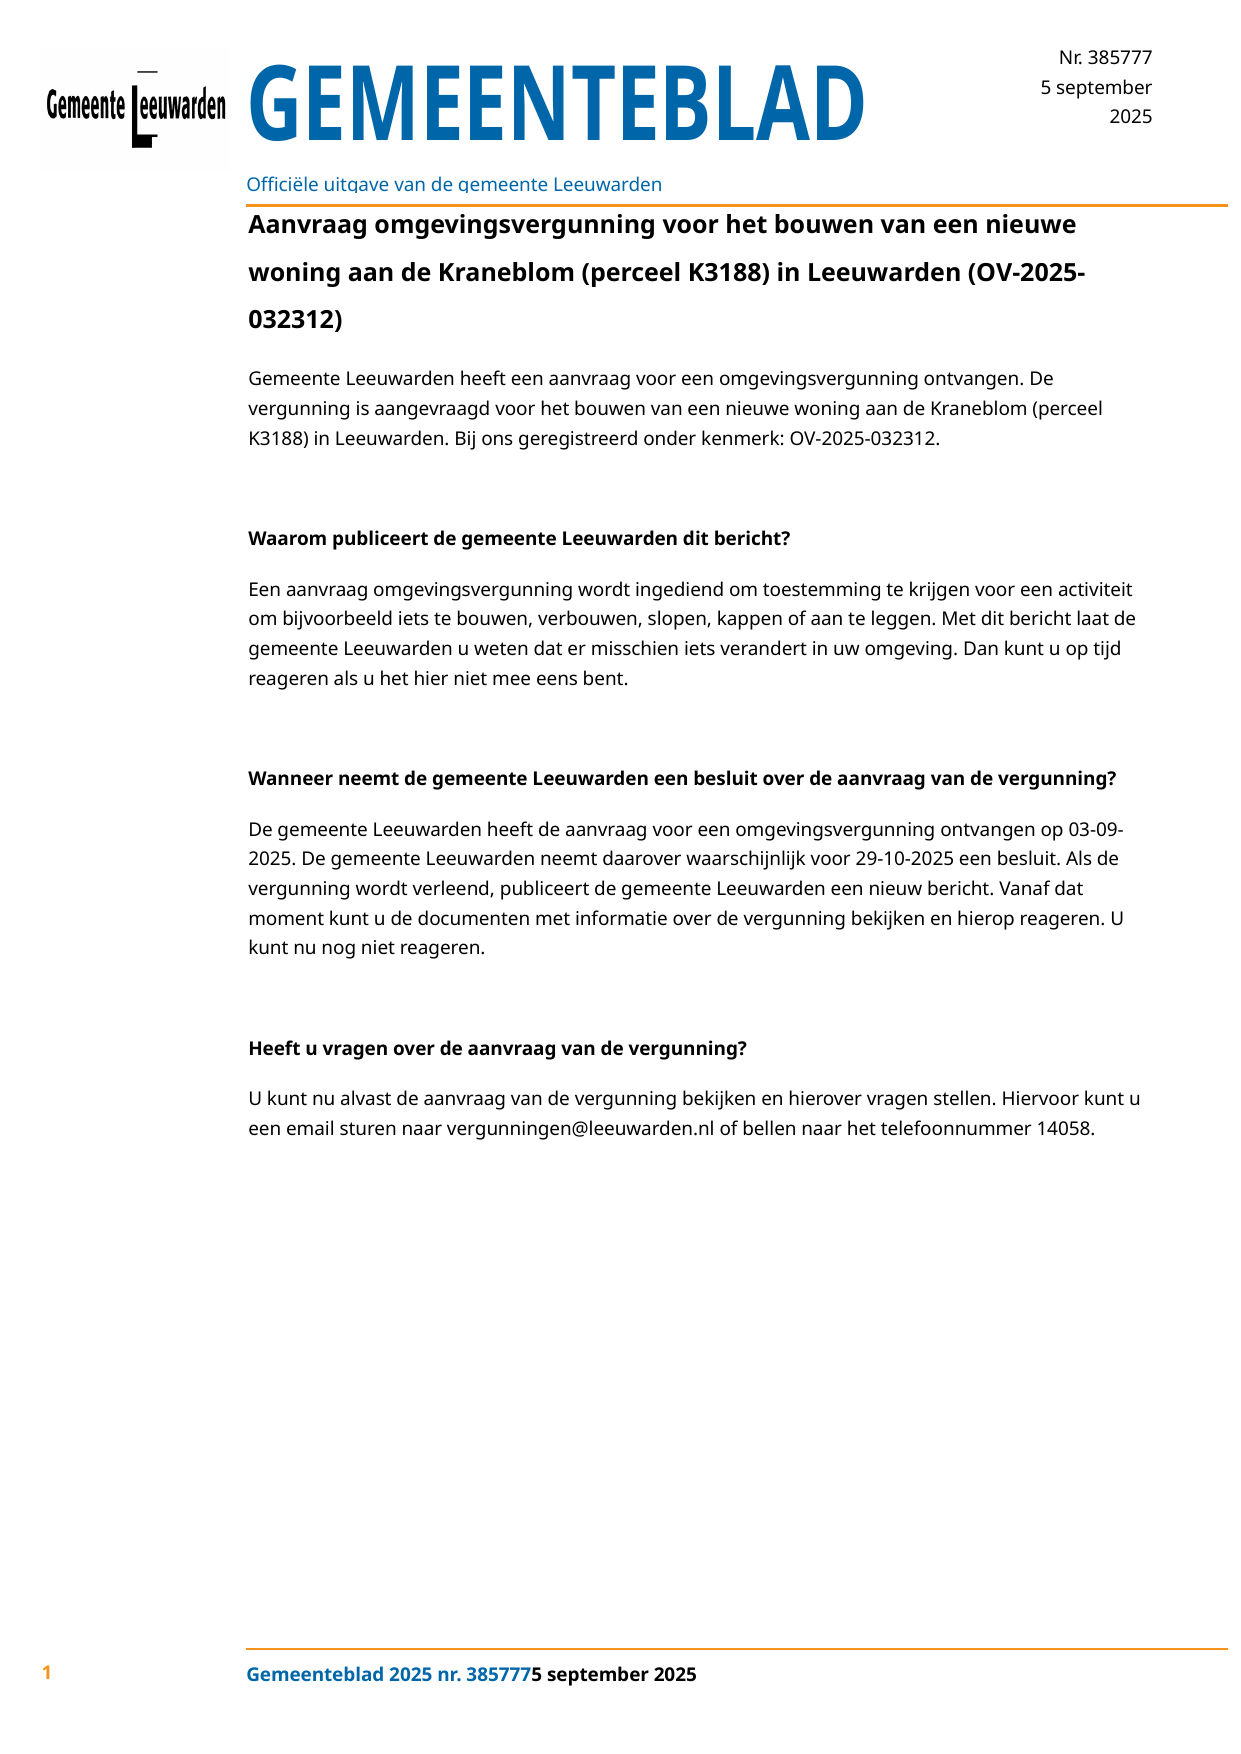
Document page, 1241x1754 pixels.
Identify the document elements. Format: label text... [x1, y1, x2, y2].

picture [41, 47, 231, 172]
text Gemeente Leeuwarden heeft een aanvraag voor een omgevingsvergunning ontvangen. De vergunning is aangevraagd voor het bouwen van een nieuwe woning aan de Kraneblom (perceel K3188) in Leeuwarden. Bij ons geregistreerd onder kenmerk: OV-2025-032312. [248, 366, 1152, 450]
text U kunt nu alvast de aanvraag van de vergunning bekijken en hierover vragen stellen. Hiervoor kunt u een email sturen naar vergunningen@leeuwarden.nl of bellen naar het telefoonnummer 14058. [248, 1086, 1152, 1141]
text Heeft u vragen over de aanvraag van de vergunning? [248, 1035, 1152, 1061]
text De gemeente Leeuwarden heeft de aanvraag voor een omgevingsvergunning ontvangen op 03-09-2025. De gemeente Leeuwarden neemt daarover waarschijnlijk voor 29-10-2025 een besluit. Als de vergunning wordt verleend, publiceert de gemeente Leeuwarden een nieuw bericht. Vanaf dat moment kunt u de documenten met informatie over de vergunning bekijken en hierop reageren. U kunt nu nog niet reageren. [248, 816, 1152, 960]
text Wanneer neemt de gemeente Leeuwarden een besluit over de aanvraag van de vergunning? [248, 766, 1152, 791]
text Waarom publiceert de gemeente Leeuwarden dit bericht? [248, 526, 1152, 551]
text Een aanvraag omgevingsvergunning wordt ingediend om toestemming te krijgen voor een activiteit om bijvoorbeeld iets te bouwen, verbouwen, slopen, kappen of aan te leggen. Met dit bericht laat de gemeente Leeuwarden u weten dat er misschien iets verandert in uw omgeving. Dan kunt u op tijd reageren als u het hier niet mee eens bent. [248, 576, 1152, 690]
text Aanvraag omgevingsvergunning voor het bouwen van een nieuwe woning aan de Kraneblom (perceel K3188) in Leeuwarden (OV-2025-032312) [248, 207, 1152, 336]
